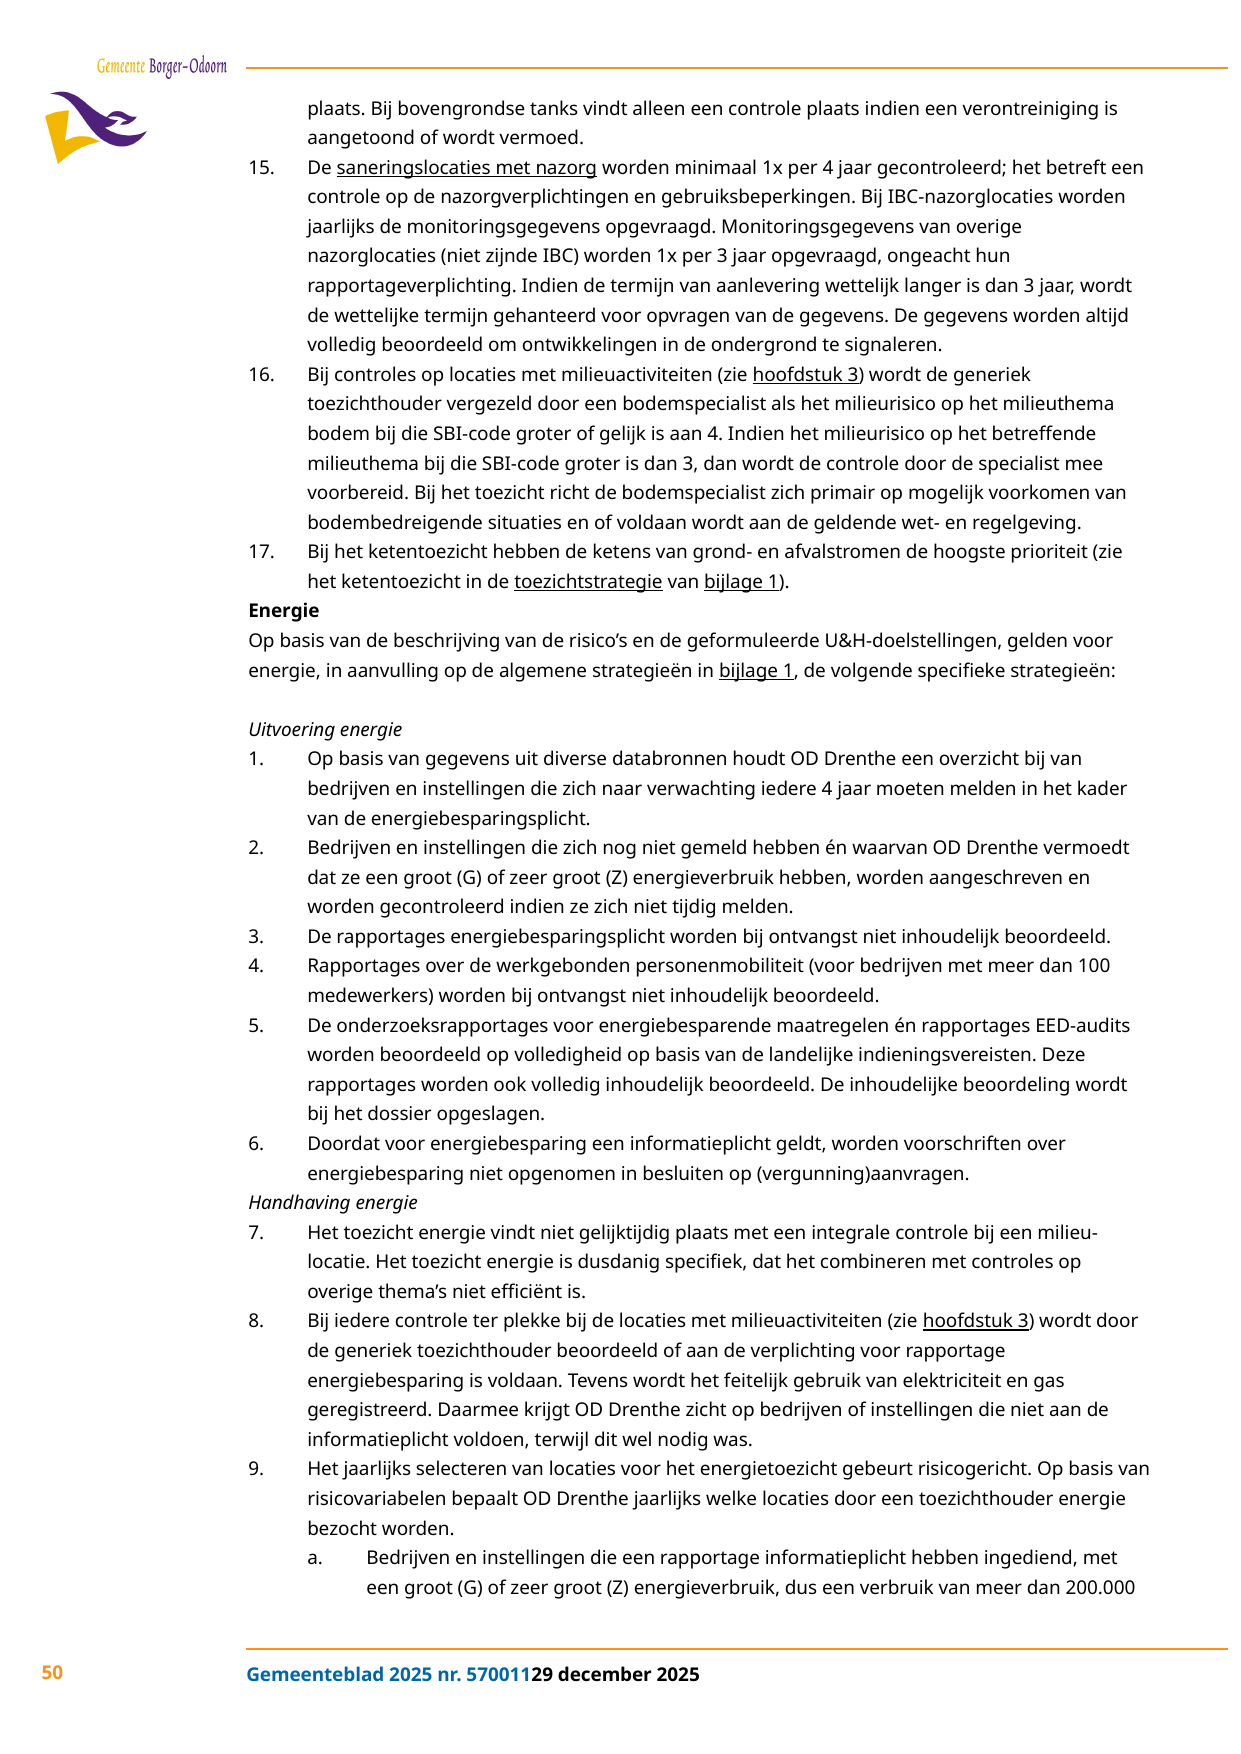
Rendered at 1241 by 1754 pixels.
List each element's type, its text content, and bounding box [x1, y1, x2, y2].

list Op basis van gegevens uit diverse databronnen houdt OD Drenthe een overzicht bij van bedrijven en instellingen die zich naar verwachting iedere 4 jaar moeten melden in het kader van de energiebesparingsplicht. [248, 746, 1152, 831]
list De onderzoeksrapportages voor energiebesparende maatregelen én rapportages EED-audits worden beoordeeld op volledigheid op basis van de landelijke indieningsvereisten. Deze rapportages worden ook volledig inhoudelijk beoordeeld. De inhoudelijke beoordeling wordt bij het dossier opgeslagen. [248, 1012, 1152, 1126]
list De rapportages energiebesparingsplicht worden bij ontvangst niet inhoudelijk beoordeeld. [248, 923, 1152, 949]
text Op basis van de beschrijving van de risico’s en de geformuleerde U&H-doelstellingen, gelden voor energie, in aanvulling op de algemene strategieën in bijlage 1, de volgende specifieke strategieën: [248, 627, 1152, 683]
text Energie [248, 598, 1152, 623]
list Doordat voor energiebesparing een informatieplicht geldt, worden voorschriften over energiebesparing niet opgenomen in besluiten op (vergunning)aanvragen. [248, 1130, 1152, 1186]
list Bedrijven en instellingen die zich nog niet gemeld hebben én waarvan OD Drenthe vermoedt dat ze een groot (G) of zeer groot (Z) energieverbruik hebben, worden aangeschreven en worden gecontroleerd indien ze zich niet tijdig melden. [248, 834, 1152, 919]
list plaats. Bij bovengrondse tanks vindt alleen een controle plaats indien een verontreiniging is aangetoond of wordt vermoed. [248, 95, 1152, 150]
list Bij controles op locaties met milieuactiviteiten (zie hoofdstuk 3) wordt de generiek toezichthouder vergezeld door een bodemspecialist als het milieurisico op het milieuthema bodem bij die SBI-code groter of gelijk is aan 4. Indien het milieurisico op het betreffende milieuthema bij die SBI-code groter is dan 3, dan wordt de controle door de specialist mee voorbereid. Bij het toezicht richt de bodemspecialist zich primair op mogelijk voorkomen van bodembedreigende situaties en of voldaan wordt aan de geldende wet- en regelgeving. [248, 361, 1152, 535]
list De saneringslocaties met nazorg worden minimaal 1x per 4 jaar gecontroleerd; het betreft een controle op de nazorgverplichtingen en gebruiksbeperkingen. Bij IBC-nazorglocaties worden jaarlijks de monitoringsgegevens opgevraagd. Monitoringsgegevens van overige nazorglocaties (niet zijnde IBC) worden 1x per 3 jaar opgevraagd, ongeacht hun rapportageverplichting. Indien de termijn van aanlevering wettelijk langer is dan 3 jaar, wordt de wettelijke termijn gehanteerd voor opvragen van de gegevens. De gegevens worden altijd volledig beoordeeld om ontwikkelingen in de ondergrond te signaleren. [248, 154, 1152, 357]
list Bij het ketentoezicht hebben de ketens van grond- en afvalstromen de hoogste prioriteit (zie het ketentoezicht in de toezichtstrategie van bijlage 1). [248, 538, 1152, 594]
text Uitvoering energie [248, 716, 1152, 742]
list Rapportages over de werkgebonden personenmobiliteit (voor bedrijven met meer dan 100 medewerkers) worden bij ontvangst niet inhoudelijk beoordeeld. [248, 953, 1152, 1008]
picture [41, 47, 231, 172]
text Handhaving energie [248, 1189, 1152, 1215]
list Bedrijven en instellingen die een rapportage informatieplicht hebben ingediend, met een groot (G) of zeer groot (Z) energieverbruik, dus een verbruik van meer dan 200.000 [307, 1544, 1152, 1600]
list Het toezicht energie vindt niet gelijktijdig plaats met een integrale controle bij een milieu-locatie. Het toezicht energie is dusdanig specifiek, dat het combineren met controles op overige thema’s niet efficiënt is. [248, 1219, 1152, 1304]
list Bij iedere controle ter plekke bij de locaties met milieuactiviteiten (zie hoofdstuk 3) wordt door de generiek toezichthouder beoordeeld of aan de verplichting voor rapportage energiebesparing is voldaan. Tevens wordt het feitelijk gebruik van elektriciteit en gas geregistreerd. Daarmee krijgt OD Drenthe zicht op bedrijven of instellingen die niet aan de informatieplicht voldoen, terwijl dit wel nodig was. [248, 1308, 1152, 1452]
list Het jaarlijks selecteren van locaties voor het energietoezicht gebeurt risicogericht. Op basis van risicovariabelen bepaalt OD Drenthe jaarlijks welke locaties door een toezichthouder energie bezocht worden. [248, 1456, 1152, 1541]
